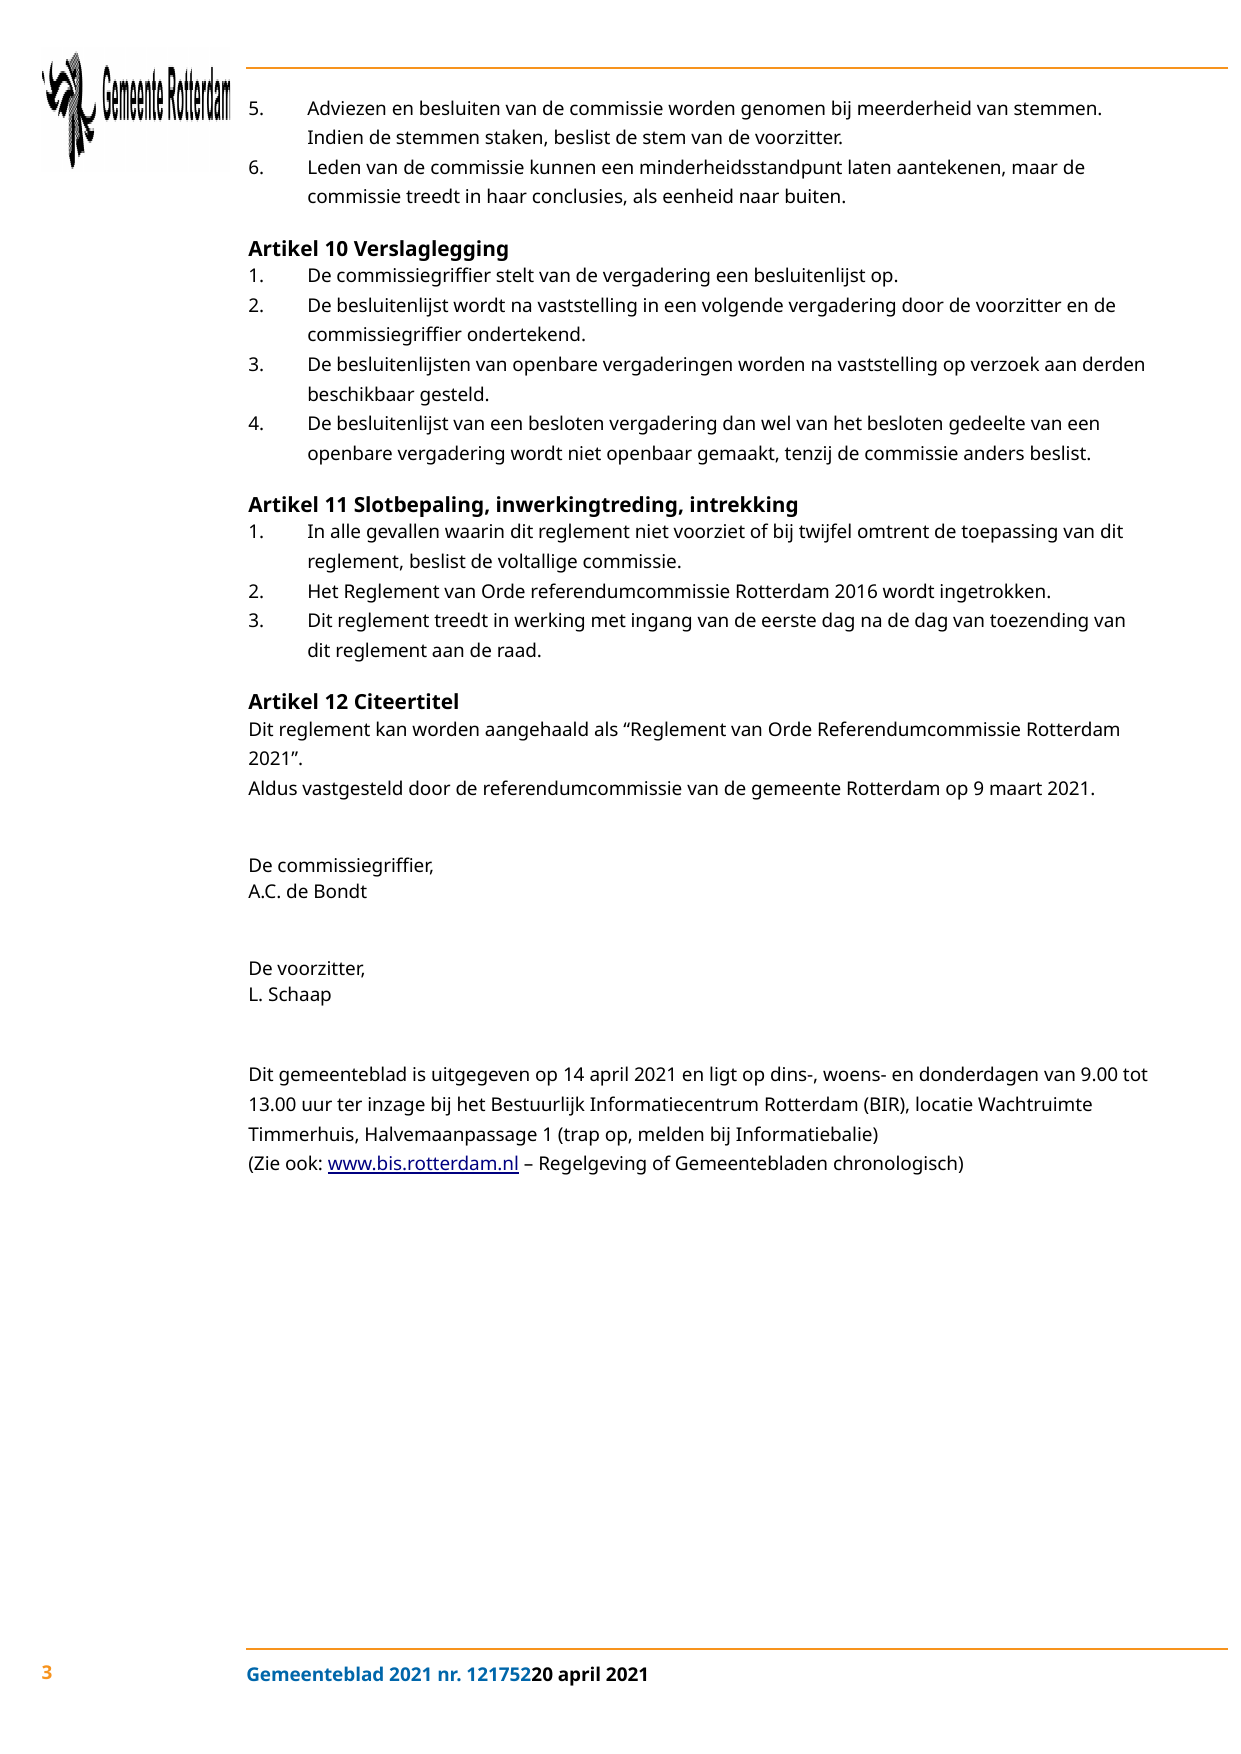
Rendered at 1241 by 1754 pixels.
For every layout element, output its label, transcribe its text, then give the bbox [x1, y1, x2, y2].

list Leden van de commissie kunnen een minderheidsstandpunt laten aantekenen, maar de commissie treedt in haar conclusies, als eenheid naar buiten. [248, 154, 1152, 209]
text Artikel 11 Slotbepaling, inwerkingtreding, intrekking [248, 490, 1152, 519]
text (Zie ook: www.bis.rotterdam.nl – Regelgeving of Gemeentebladen chronologisch) [248, 1150, 1152, 1176]
list Dit reglement treedt in werking met ingang van de eerste dag na de dag van toezending van dit reglement aan de raad. [248, 607, 1152, 663]
text A.C. de Bondt [248, 878, 1152, 904]
text Dit gemeenteblad is uitgegeven op 14 april 2021 en ligt op dins-, woens- en donderdagen van 9.00 tot 13.00 uur ter inzage bij het Bestuurlijk Informatiecentrum Rotterdam (BIR), locatie Wachtruimte Timmerhuis, Halvemaanpassage 1 (trap op, melden bij Informatiebalie) [248, 1062, 1152, 1146]
text Dit reglement kan worden aangehaald als “Reglement van Orde Referendumcommissie Rotterdam 2021”. [248, 716, 1152, 771]
text De voorzitter, [248, 955, 1152, 981]
list In alle gevallen waarin dit reglement niet voorziet of bij twijfel omtrent de toepassing van dit reglement, beslist de voltallige commissie. [248, 519, 1152, 574]
list De besluitenlijst wordt na vaststelling in een volgende vergadering door de voorzitter en de commissiegriffier ondertekend. [248, 292, 1152, 347]
text Artikel 12 Citeertitel [248, 687, 1152, 716]
text L. Schaap [248, 981, 1152, 1007]
list De besluitenlijst van een besloten vergadering dan wel van het besloten gedeelte van een openbare vergadering wordt niet openbaar gemaakt, tenzij de commissie anders beslist. [248, 410, 1152, 466]
picture [41, 47, 231, 172]
list De commissiegriffier stelt van de vergadering een besluitenlijst op. [248, 262, 1152, 288]
list De besluitenlijsten van openbare vergaderingen worden na vaststelling op verzoek aan derden beschikbaar gesteld. [248, 351, 1152, 406]
text De commissiegriffier, [248, 852, 1152, 878]
list Het Reglement van Orde referendumcommissie Rotterdam 2016 wordt ingetrokken. [248, 578, 1152, 604]
list Adviezen en besluiten van de commissie worden genomen bij meerderheid van stemmen. Indien de stemmen staken, beslist de stem van de voorzitter. [248, 95, 1152, 150]
text Aldus vastgesteld door de referendumcommissie van de gemeente Rotterdam op 9 maart 2021. [248, 775, 1152, 801]
text Artikel 10 Verslaglegging [248, 234, 1152, 262]
